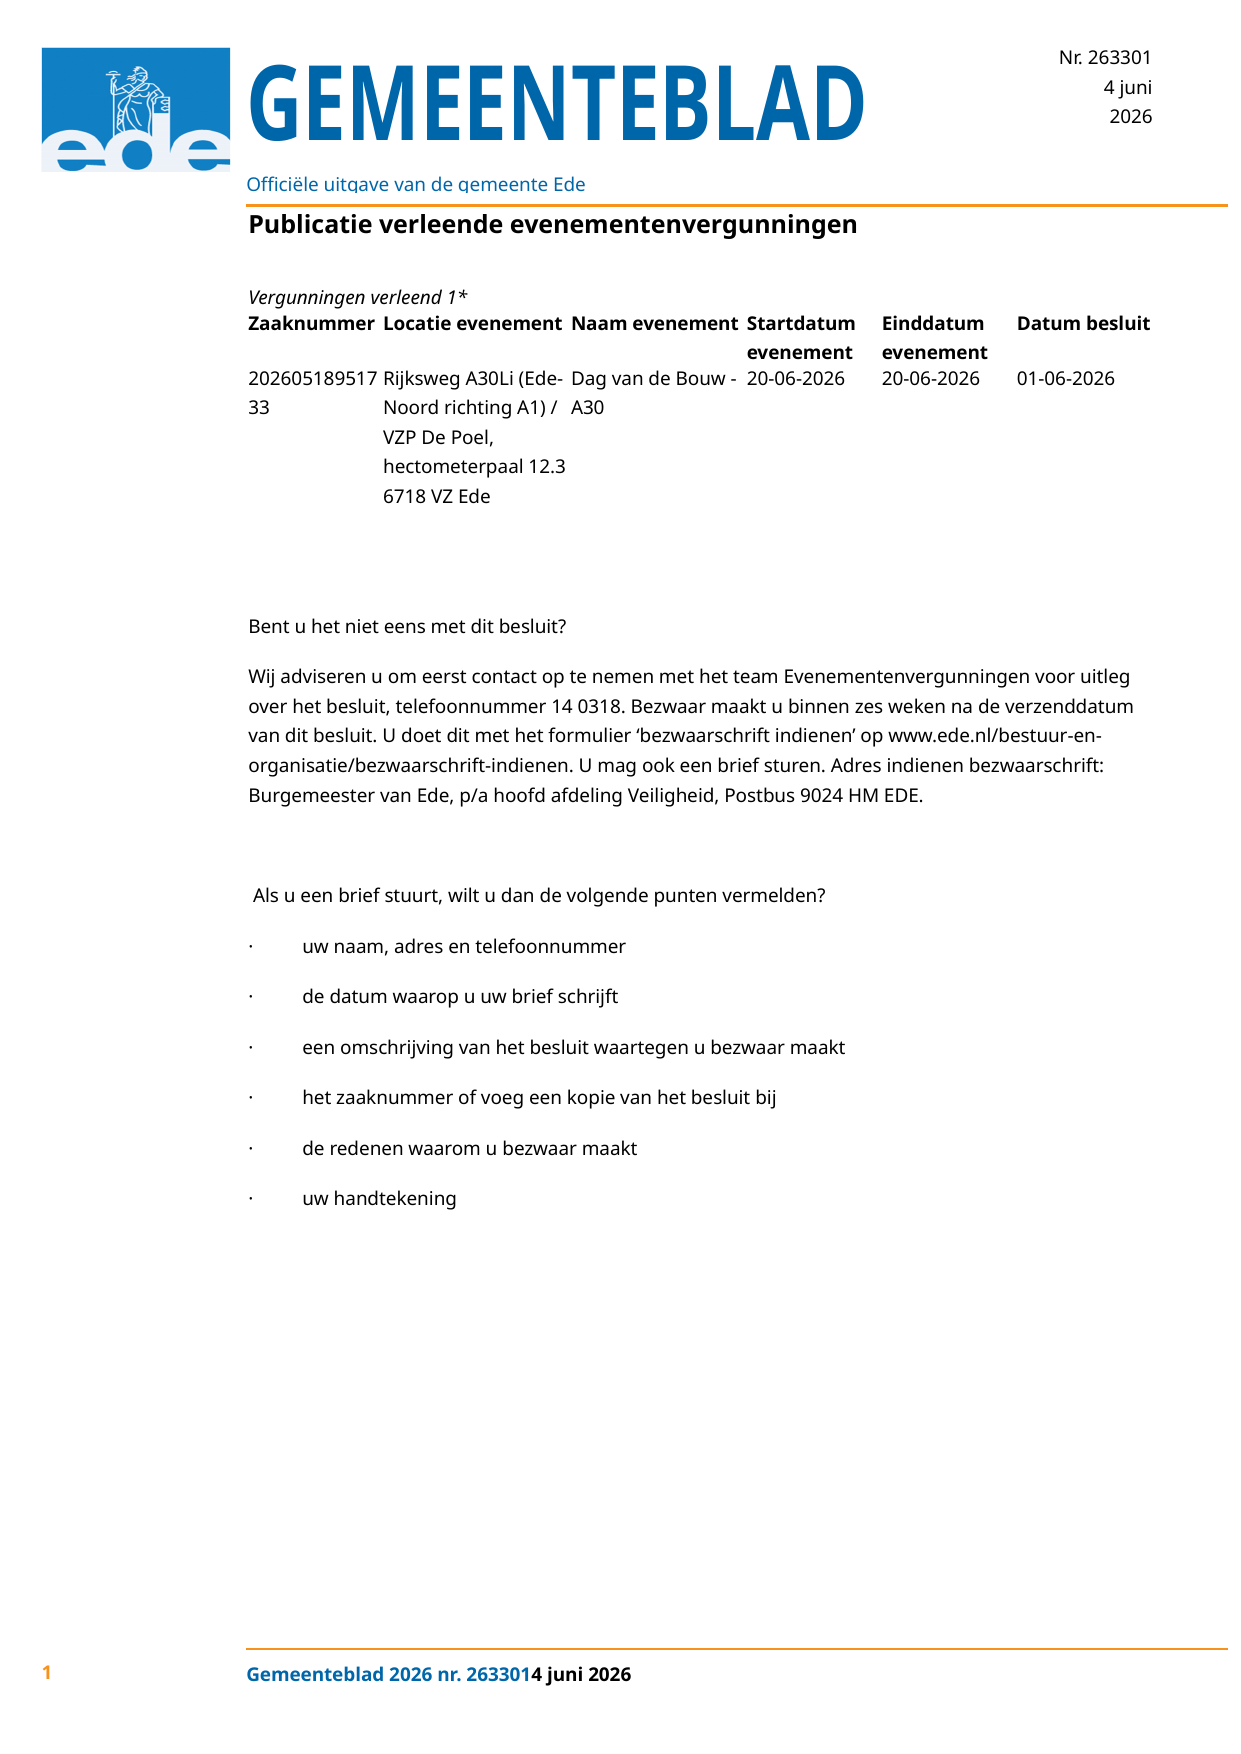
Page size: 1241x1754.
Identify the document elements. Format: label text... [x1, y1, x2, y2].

text Wij adviseren u om eerst contact op te nemen met het team Evenementenvergunningen voor uitleg over het besluit, telefoonnummer 14 0318. Bezwaar maakt u binnen zes weken na de verzenddatum van dit besluit. U doet dit met het formulier ‘bezwaarschrift indienen’ op www.ede.nl/bestuur-en-organisatie/bezwaarschrift-indienen. U mag ook een brief sturen. Adres indienen bezwaarschrift: Burgemeester van Ede, p/a hoofd afdeling Veiligheid, Postbus 9024 HM EDE. [248, 663, 1152, 808]
table_cell 20-06-2026 [747, 365, 882, 509]
text · uw handtekening [248, 1185, 1152, 1211]
table_header Datum besluit [1017, 310, 1152, 365]
table_cell Rijksweg A30Li (Ede-Noord richting A1) / VZP De Poel, hectometerpaal 12.3 6718 VZ Ede [383, 365, 571, 509]
table_cell 20-06-2026 [882, 365, 1017, 509]
text Publicatie verleende evenementenvergunningen [248, 207, 1152, 241]
table_header Locatie evenement [383, 310, 571, 365]
picture [41, 47, 231, 172]
text Als u een brief stuurt, wilt u dan de volgende punten vermelden? [248, 883, 1152, 908]
text · een omschrijving van het besluit waartegen u bezwaar maakt [248, 1034, 1152, 1060]
table_cell 01-06-2026 [1017, 365, 1152, 509]
text · uw naam, adres en telefoonnummer [248, 933, 1152, 959]
table_cell Dag van de Bouw - A30 [571, 365, 747, 509]
table_cell 20260518951733 [248, 365, 383, 509]
text Bent u het niet eens met dit besluit? [248, 613, 1152, 639]
table_header Zaaknummer [248, 310, 383, 365]
text · de datum waarop u uw brief schrijft [248, 983, 1152, 1009]
text · de redenen waarom u bezwaar maakt [248, 1135, 1152, 1161]
text Vergunningen verleend 1* [248, 284, 1152, 309]
text · het zaaknummer of voeg een kopie van het besluit bij [248, 1084, 1152, 1110]
table_header Startdatum evenement [747, 310, 882, 365]
table_header Einddatum evenement [882, 310, 1017, 365]
table_header Naam evenement [571, 310, 747, 365]
